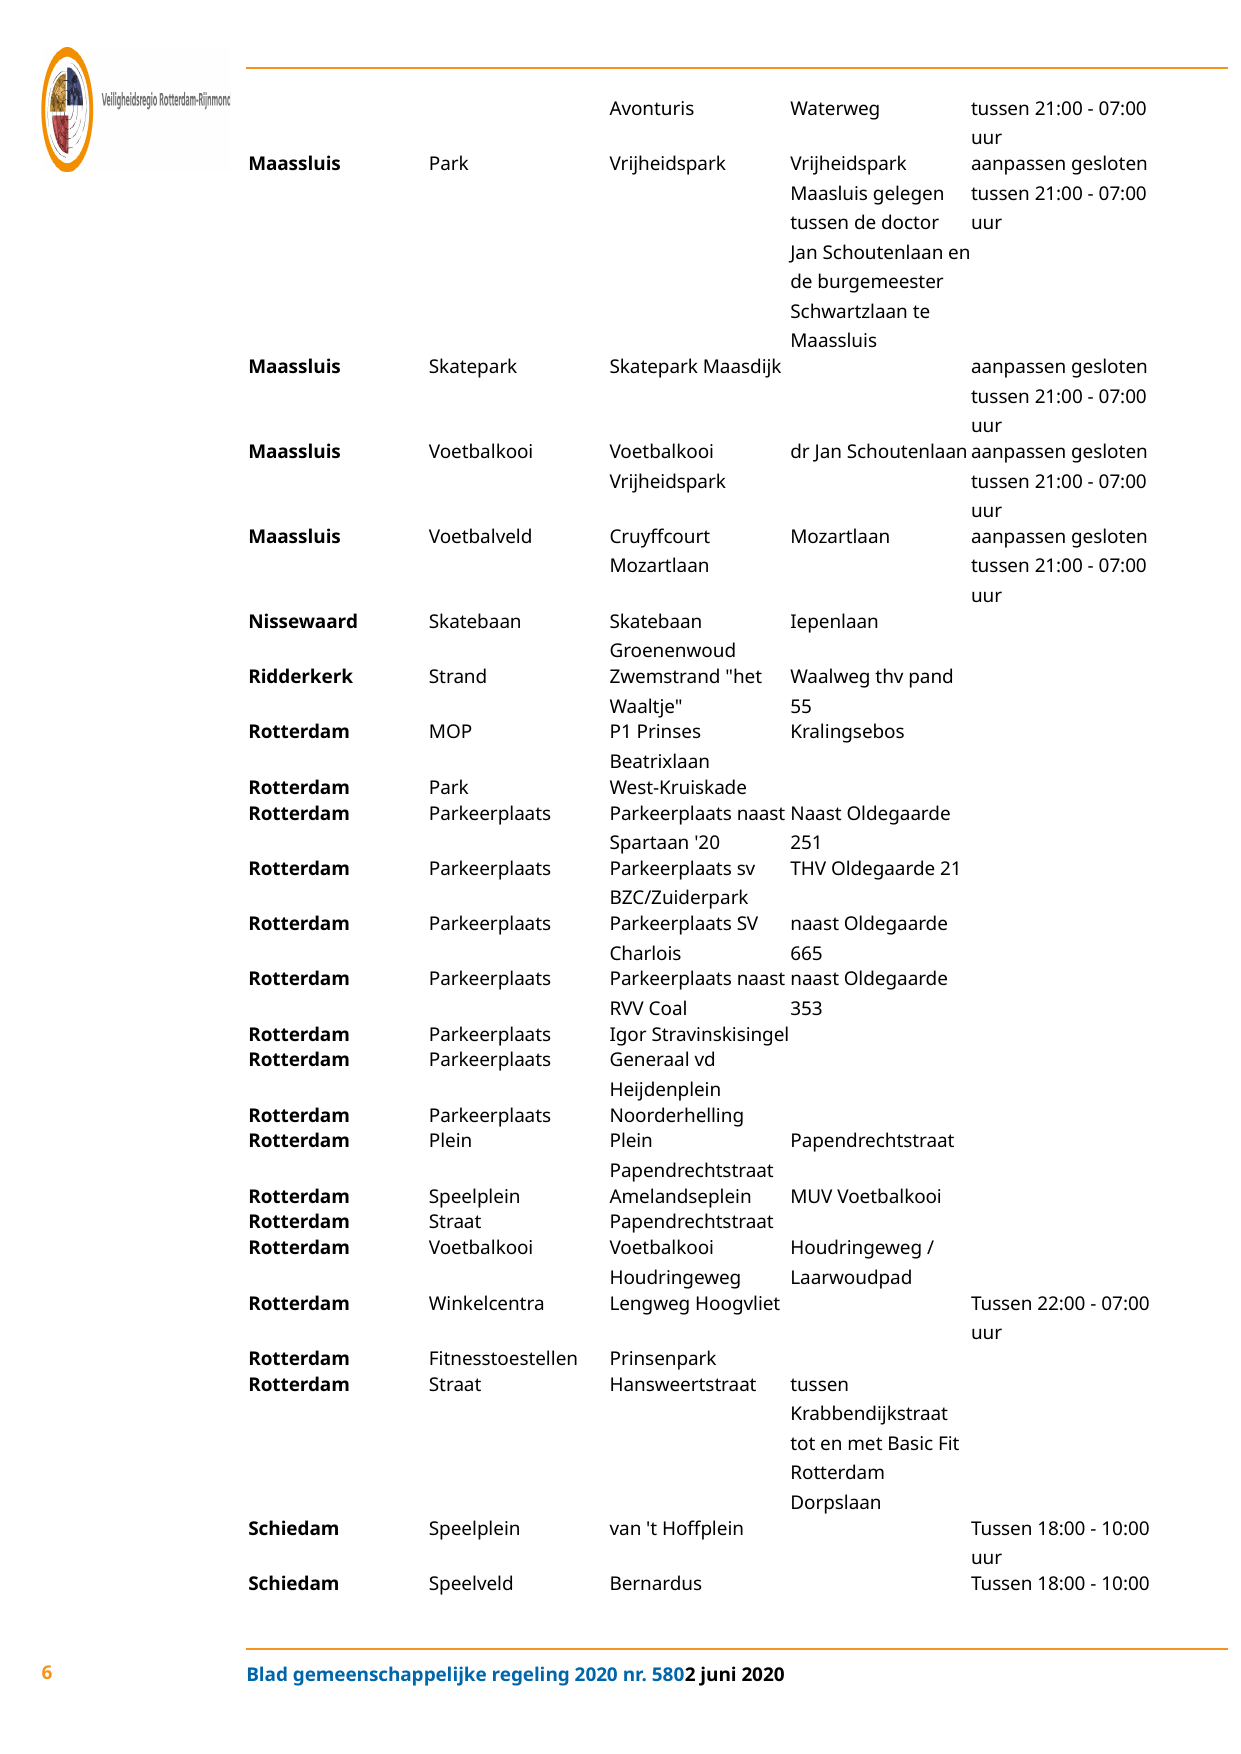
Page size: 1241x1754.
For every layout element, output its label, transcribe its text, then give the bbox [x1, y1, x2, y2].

table_cell naast Oldegaarde 665 [790, 910, 971, 966]
table_cell Rotterdam [248, 1290, 429, 1345]
table_cell Papendrechtstraat [609, 1209, 790, 1234]
table_cell Straat [429, 1209, 609, 1234]
table_cell [971, 719, 1152, 774]
table_cell aanpassen gesloten tussen 21:00 - 07:00 uur [971, 353, 1152, 438]
table_cell Park [429, 774, 609, 800]
picture [41, 47, 231, 172]
table_cell Lengweg Hoogvliet [609, 1290, 790, 1345]
table_cell Parkeerplaats [429, 800, 609, 855]
table_cell Parkeerplaats [429, 1102, 609, 1128]
table_cell Vrijheidspark Maasluis gelegen tussen de doctor Jan Schoutenlaan en de burgemeester Schwartzlaan te Maassluis [790, 150, 971, 353]
table_cell Voetbalveld [429, 523, 609, 608]
table_cell naast Oldegaarde 353 [790, 966, 971, 1021]
table_cell MUV Voetbalkooi [790, 1183, 971, 1209]
table_cell Noorderhelling [609, 1102, 790, 1128]
table_cell Parkeerplaats SV Charlois [609, 910, 790, 966]
table_cell [790, 1515, 971, 1570]
table_cell Naast Oldegaarde 251 [790, 800, 971, 855]
table_cell Speelplein [429, 1515, 609, 1570]
table_cell Kralingsebos [790, 719, 971, 774]
table_cell [971, 1128, 1152, 1183]
table_cell Houdringeweg / Laarwoudpad [790, 1235, 971, 1290]
table_cell [971, 800, 1152, 855]
table_cell Rotterdam [248, 774, 429, 800]
table_cell Voetbalkooi Houdringeweg [609, 1235, 790, 1290]
table_cell Rotterdam [248, 1102, 429, 1128]
table_cell [971, 1345, 1152, 1371]
table_cell [971, 1047, 1152, 1102]
table_cell [790, 1021, 971, 1047]
table_cell Fitnesstoestellen [429, 1345, 609, 1371]
table_cell Speelveld [429, 1570, 609, 1596]
table_cell MOP [429, 719, 609, 774]
table_cell [971, 1102, 1152, 1128]
table_cell Schiedam [248, 1570, 429, 1596]
table_cell van 't Hoffplein [609, 1515, 790, 1570]
table_cell Strand [429, 663, 609, 719]
table_cell Parkeerplaats [429, 1021, 609, 1047]
table_cell [790, 1047, 971, 1102]
table_cell Skatepark Maasdijk [609, 353, 790, 438]
table_cell Papendrechtstraat [790, 1128, 971, 1183]
table_cell Nissewaard [248, 608, 429, 663]
table_cell Maassluis [248, 523, 429, 608]
table_cell [790, 774, 971, 800]
table_cell Bernardus [609, 1570, 790, 1596]
table_cell Rotterdam [248, 1047, 429, 1102]
table_cell tussen 21:00 - 07:00 uur [971, 95, 1152, 150]
table_cell [971, 1021, 1152, 1047]
table_cell West-Kruiskade [609, 774, 790, 800]
table_cell Rotterdam [248, 1128, 429, 1183]
table_cell Tussen 18:00 - 10:00 [971, 1570, 1152, 1596]
table_cell Prinsenpark [609, 1345, 790, 1371]
table_cell [971, 1235, 1152, 1290]
table_cell Avonturis [609, 95, 790, 150]
table_cell [971, 1183, 1152, 1209]
table_cell [790, 1209, 971, 1234]
table_cell Generaal vd Heijdenplein [609, 1047, 790, 1102]
table_cell Rotterdam [248, 800, 429, 855]
table_cell [971, 608, 1152, 663]
table_cell Parkeerplaats [429, 910, 609, 966]
table_cell Winkelcentra [429, 1290, 609, 1345]
table_cell Rotterdam [248, 1371, 429, 1515]
table_cell Iepenlaan [790, 608, 971, 663]
table_cell [971, 855, 1152, 910]
table_cell Rotterdam [248, 1345, 429, 1371]
table_cell P1 Prinses Beatrixlaan [609, 719, 790, 774]
table_cell Rotterdam [248, 910, 429, 966]
table_cell Vrijheidspark [609, 150, 790, 353]
table_cell tussen Krabbendijkstraat tot en met Basic Fit Rotterdam Dorpslaan [790, 1371, 971, 1515]
table_cell Voetbalkooi [429, 1235, 609, 1290]
table_cell [790, 1102, 971, 1128]
table_cell [248, 95, 429, 150]
table_cell Igor Stravinskisingel [609, 1021, 790, 1047]
table_cell Skatepark [429, 353, 609, 438]
table_cell Skatebaan [429, 608, 609, 663]
table_cell Rotterdam [248, 855, 429, 910]
table_cell [971, 910, 1152, 966]
table_cell Zwemstrand "het Waaltje" [609, 663, 790, 719]
table_cell Skatebaan Groenenwoud [609, 608, 790, 663]
table_cell Rotterdam [248, 1235, 429, 1290]
table_cell dr Jan Schoutenlaan [790, 438, 971, 523]
table_cell [971, 1209, 1152, 1234]
table_cell [790, 1570, 971, 1596]
table_cell Rotterdam [248, 1183, 429, 1209]
table_cell Hansweertstraat [609, 1371, 790, 1515]
table_cell Voetbalkooi Vrijheidspark [609, 438, 790, 523]
table_cell Parkeerplaats [429, 966, 609, 1021]
table_cell Parkeerplaats naast Spartaan '20 [609, 800, 790, 855]
table_cell Straat [429, 1371, 609, 1515]
table_cell Rotterdam [248, 1021, 429, 1047]
table_cell Rotterdam [248, 719, 429, 774]
table_cell Voetbalkooi [429, 438, 609, 523]
table_cell aanpassen gesloten tussen 21:00 - 07:00 uur [971, 523, 1152, 608]
table_cell Maassluis [248, 150, 429, 353]
table_cell Speelplein [429, 1183, 609, 1209]
table_cell Maassluis [248, 353, 429, 438]
table_cell Rotterdam [248, 966, 429, 1021]
table_cell [971, 774, 1152, 800]
table_cell Cruyffcourt Mozartlaan [609, 523, 790, 608]
table_cell Parkeerplaats sv BZC/Zuiderpark [609, 855, 790, 910]
table_cell Tussen 18:00 - 10:00 uur [971, 1515, 1152, 1570]
table_cell Schiedam [248, 1515, 429, 1570]
table_cell aanpassen gesloten tussen 21:00 - 07:00 uur [971, 438, 1152, 523]
table_cell Maassluis [248, 438, 429, 523]
table_cell [971, 1371, 1152, 1515]
table_cell Waterweg [790, 95, 971, 150]
table_cell [971, 966, 1152, 1021]
table_cell [790, 1290, 971, 1345]
table_cell Plein Papendrechtstraat [609, 1128, 790, 1183]
table_cell Parkeerplaats [429, 1047, 609, 1102]
table_cell Parkeerplaats naast RVV Coal [609, 966, 790, 1021]
table_cell [429, 95, 609, 150]
table_cell [971, 663, 1152, 719]
table_cell Park [429, 150, 609, 353]
table_cell THV Oldegaarde 21 [790, 855, 971, 910]
table_cell aanpassen gesloten tussen 21:00 - 07:00 uur [971, 150, 1152, 353]
table_cell Mozartlaan [790, 523, 971, 608]
table_cell Parkeerplaats [429, 855, 609, 910]
table_cell [790, 1345, 971, 1371]
table_cell Waalweg thv pand 55 [790, 663, 971, 719]
table_cell [790, 353, 971, 438]
table_cell Tussen 22:00 - 07:00 uur [971, 1290, 1152, 1345]
table_cell Ridderkerk [248, 663, 429, 719]
table_cell Amelandseplein [609, 1183, 790, 1209]
table_cell Plein [429, 1128, 609, 1183]
table_cell Rotterdam [248, 1209, 429, 1234]
